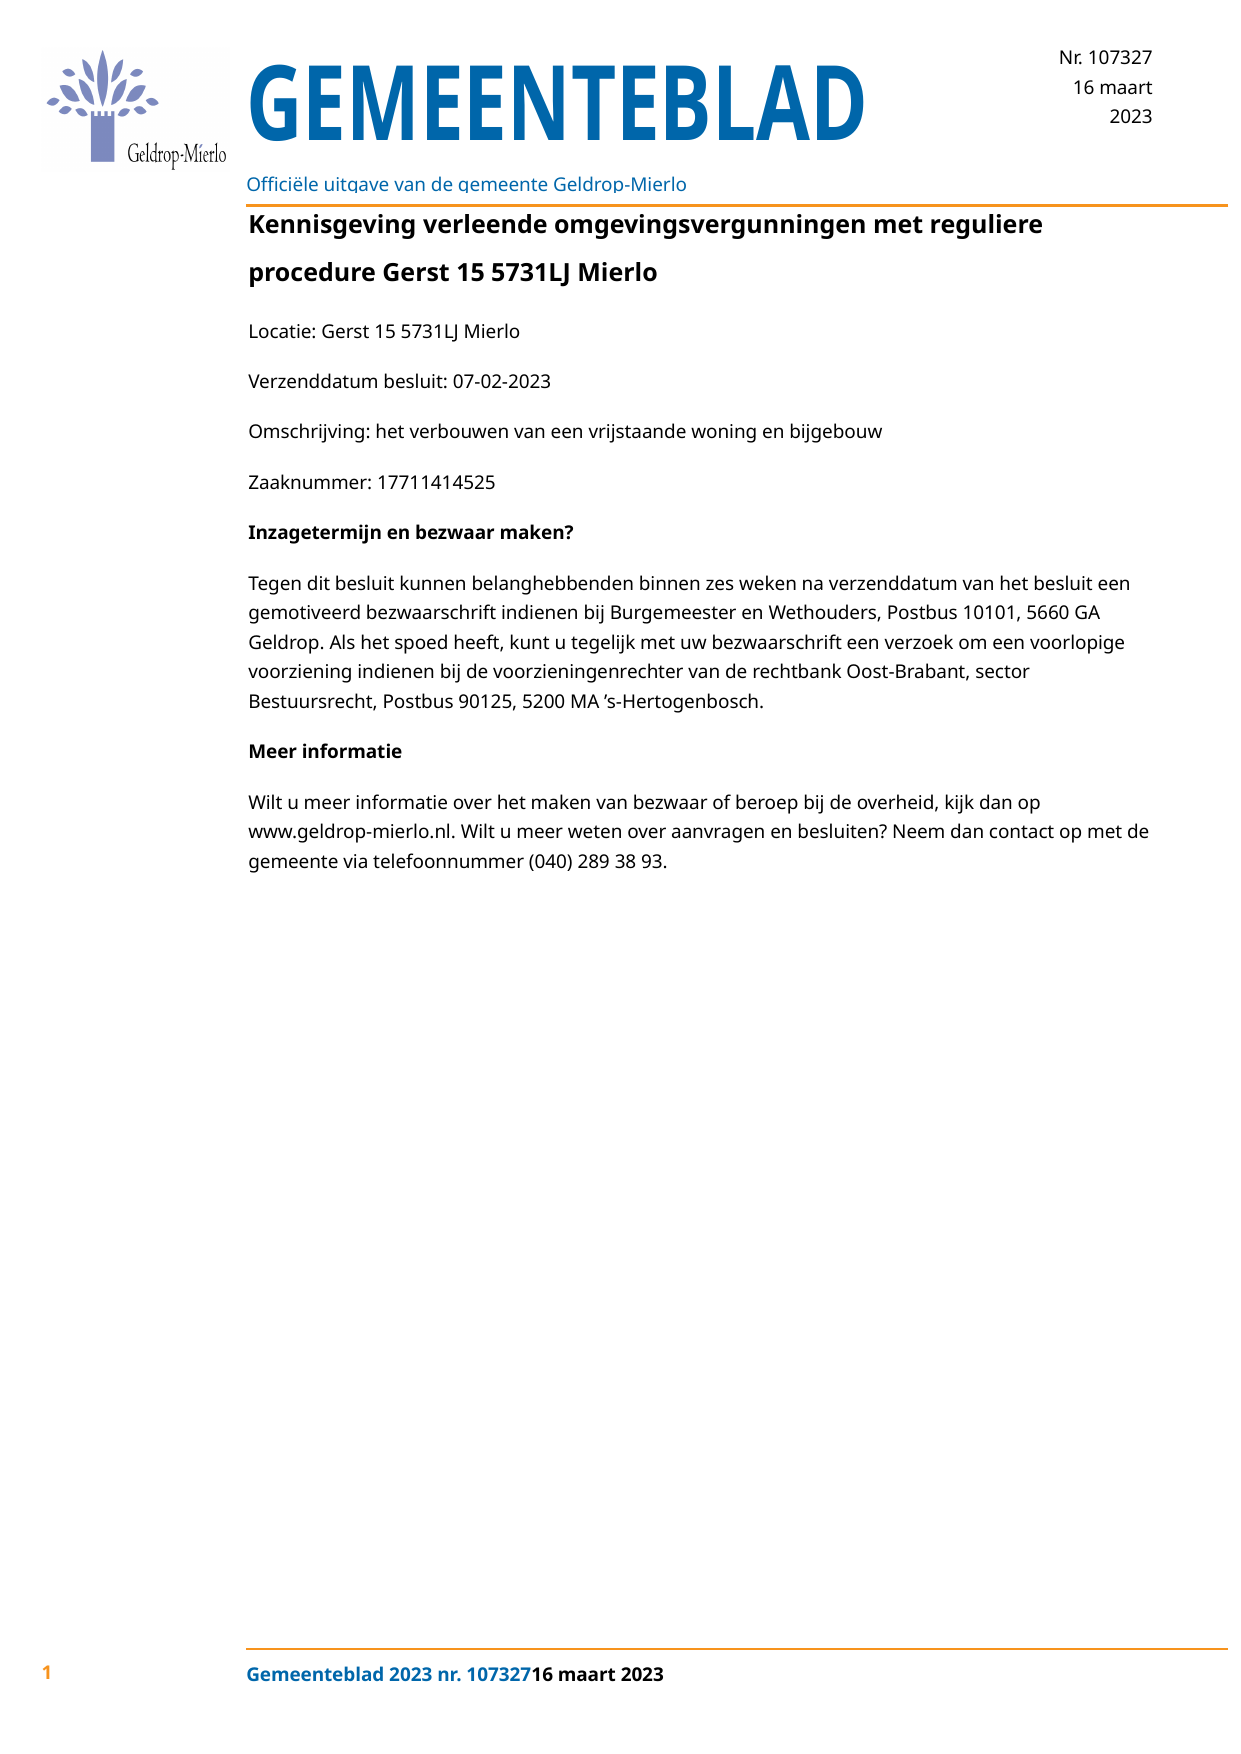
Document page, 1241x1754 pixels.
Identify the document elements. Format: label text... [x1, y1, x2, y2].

text Meer informatie [248, 739, 1152, 764]
text Wilt u meer informatie over het maken van bezwaar of beroep bij de overheid, kijk dan op www.geldrop-mierlo.nl. Wilt u meer weten over aanvragen en besluiten? Neem dan contact op met de gemeente via telefoonnummer (040) 289 38 93. [248, 789, 1152, 874]
text Tegen dit besluit kunnen belanghebbenden binnen zes weken na verzenddatum van het besluit een gemotiveerd bezwaarschrift indienen bij Burgemeester en Wethouders, Postbus 10101, 5660 GA Geldrop. Als het spoed heeft, kunt u tegelijk met uw bezwaarschrift een verzoek om een voorlopige voorziening indienen bij de voorzieningenrechter van de rechtbank Oost-Brabant, sector Bestuursrecht, Postbus 90125, 5200 MA ’s-Hertogenbosch. [248, 570, 1152, 714]
picture [41, 47, 231, 172]
text Verzenddatum besluit: 07-02-2023 [248, 368, 1152, 394]
text Locatie: Gerst 15 5731LJ Mierlo [248, 318, 1152, 344]
text Kennisgeving verleende omgevingsvergunningen met reguliere procedure Gerst 15 5731LJ Mierlo [248, 207, 1152, 288]
text Omschrijving: het verbouwen van een vrijstaande woning en bijgebouw [248, 419, 1152, 444]
text Inzagetermijn en bezwaar maken? [248, 519, 1152, 545]
text Zaaknummer: 17711414525 [248, 469, 1152, 495]
